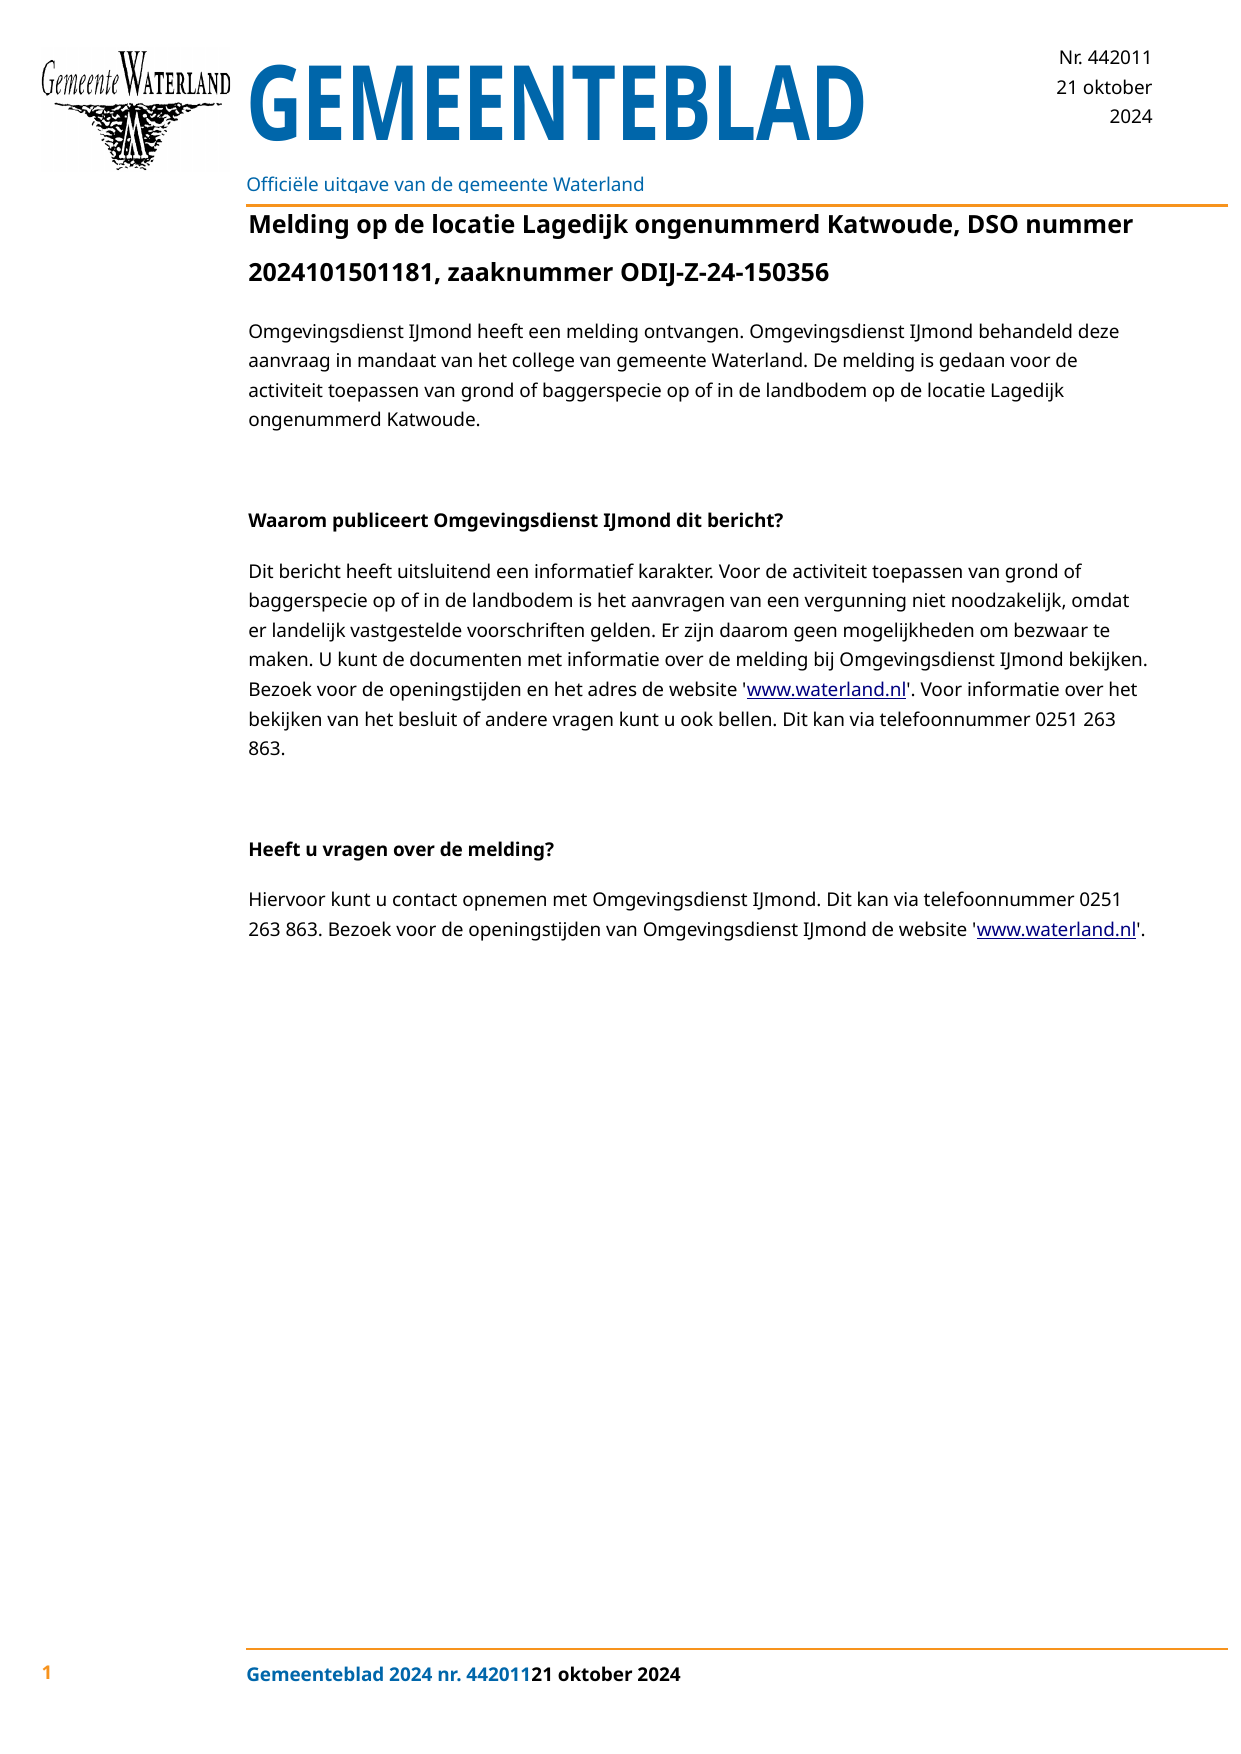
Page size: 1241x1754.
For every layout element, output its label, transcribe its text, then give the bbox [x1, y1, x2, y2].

text Heeft u vragen over de melding? [248, 836, 1152, 862]
text Hiervoor kunt u contact opnemen met Omgevingsdienst IJmond. Dit kan via telefoonnummer 0251 263 863. Bezoek voor de openingstijden van Omgevingsdienst IJmond de website 'www.waterland.nl'. [248, 887, 1152, 942]
text Melding op de locatie Lagedijk ongenummerd Katwoude, DSO nummer 2024101501181, zaaknummer ODIJ-Z-24-150356 [248, 207, 1152, 288]
text Omgevingsdienst IJmond heeft een melding ontvangen. Omgevingsdienst IJmond behandeld deze aanvraag in mandaat van het college van gemeente Waterland. De melding is gedaan voor de activiteit toepassen van grond of baggerspecie op of in de landbodem op de locatie Lagedijk ongenummerd Katwoude. [248, 318, 1152, 432]
text Waarom publiceert Omgevingsdienst IJmond dit bericht? [248, 507, 1152, 533]
picture [41, 47, 231, 172]
text Dit bericht heeft uitsluitend een informatief karakter. Voor de activiteit toepassen van grond of baggerspecie op of in de landbodem is het aanvragen van een vergunning niet noodzakelijk, omdat er landelijk vastgestelde voorschriften gelden. Er zijn daarom geen mogelijkheden om bezwaar te maken. U kunt de documenten met informatie over de melding bij Omgevingsdienst IJmond bekijken. Bezoek voor de openingstijden en het adres de website 'www.waterland.nl'. Voor informatie over het bekijken van het besluit of andere vragen kunt u ook bellen. Dit kan via telefoonnummer 0251 263 863. [248, 558, 1152, 761]
